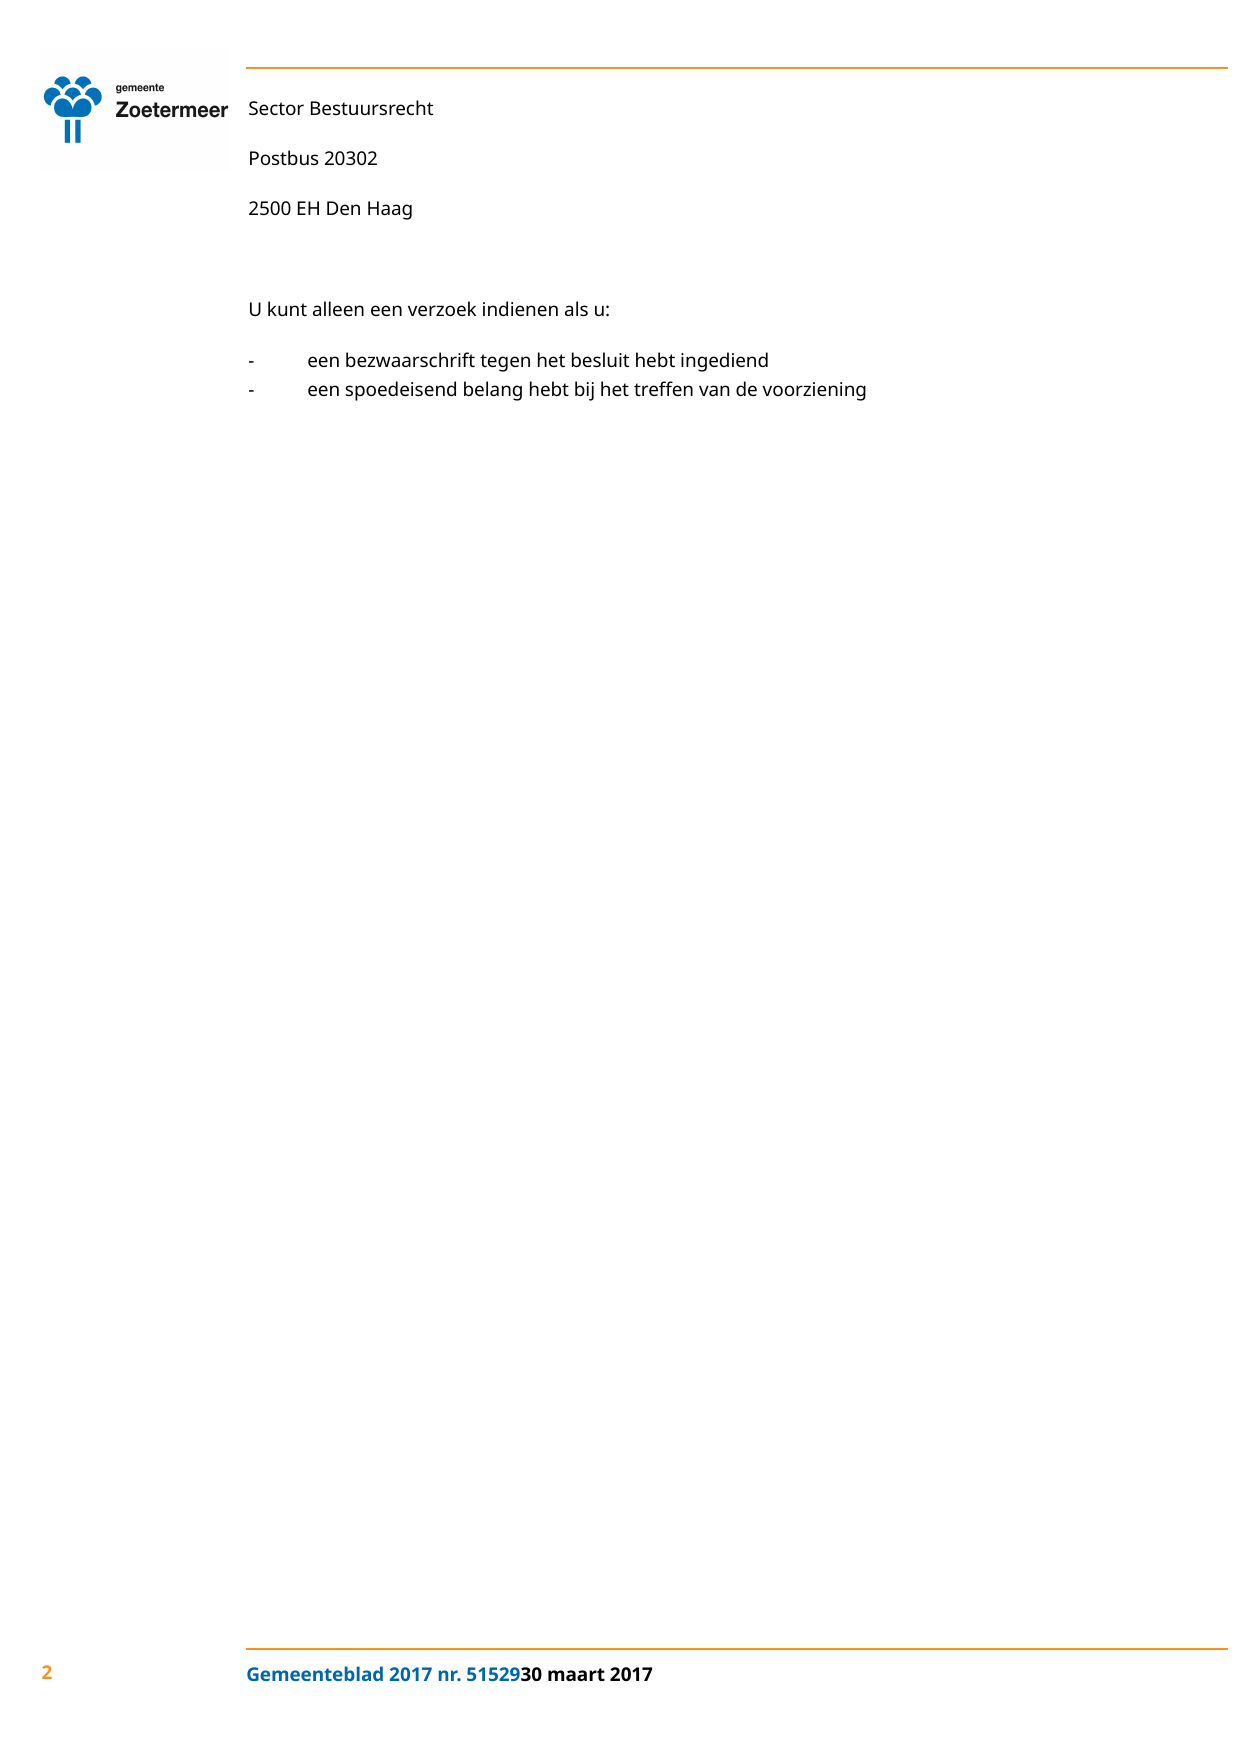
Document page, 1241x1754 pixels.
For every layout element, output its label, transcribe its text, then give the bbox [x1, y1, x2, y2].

text Postbus 20302 [248, 145, 1152, 171]
text Sector Bestuursrecht [248, 95, 1152, 121]
text 2500 EH Den Haag [248, 196, 1152, 221]
picture [41, 47, 231, 172]
text U kunt alleen een verzoek indienen als u: [248, 296, 1152, 322]
list een bezwaarschrift tegen het besluit hebt ingediend [248, 347, 1152, 373]
list een spoedeisend belang hebt bij het treffen van de voorziening [248, 376, 1152, 402]
